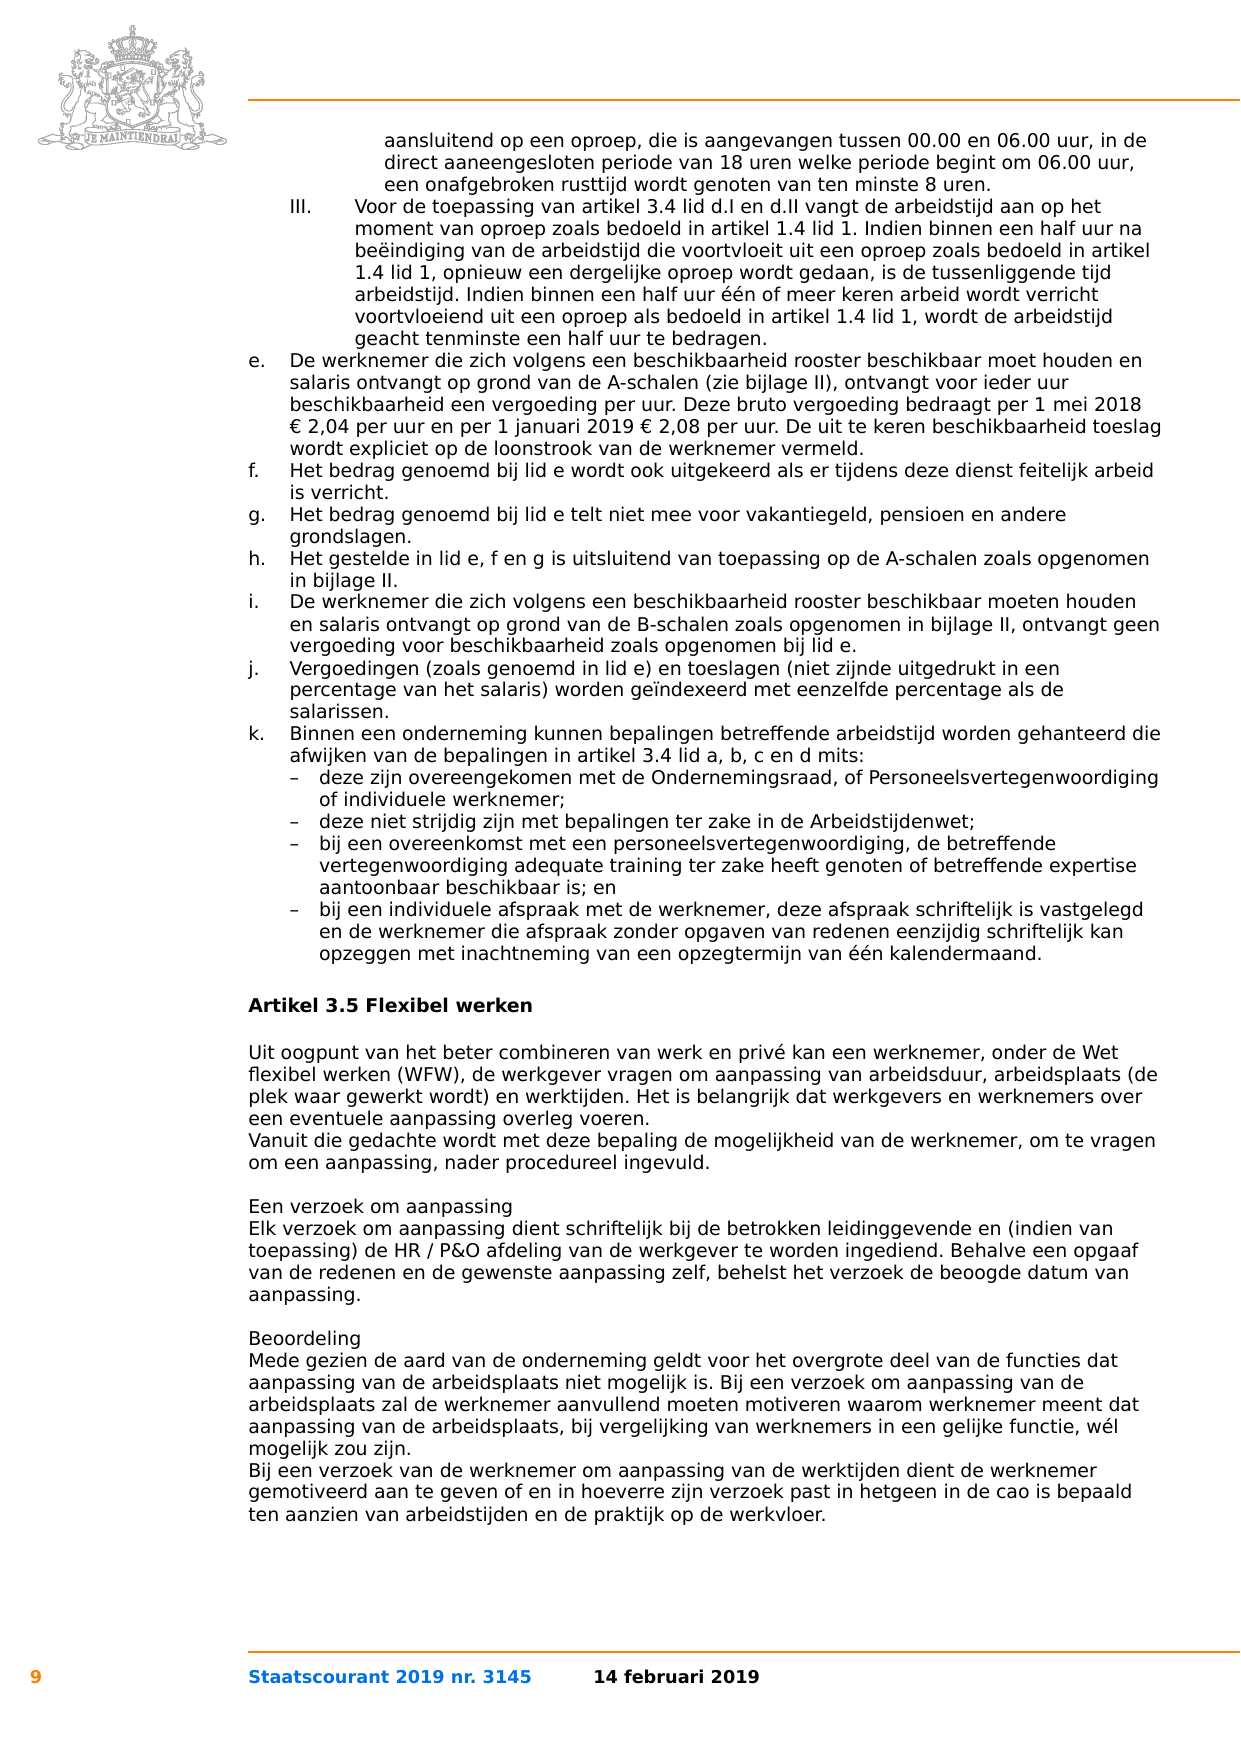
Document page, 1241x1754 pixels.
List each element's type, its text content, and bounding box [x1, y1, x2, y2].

picture [38, 25, 227, 150]
text k. Binnen een onderneming kunnen bepalingen betreffende arbeidstijd worden gehanteerd die afwijken van de bepalingen in artikel 3.4 lid a, b, c en d mits: [248, 723, 1163, 767]
subtitle Artikel 3.5 Flexibel werken [248, 995, 1163, 1017]
text – bij een overeenkomst met een personeelsvertegenwoordiging, de betreffende vertegenwoordiging adequate training ter zake heeft genoten of betreffende expertise aantoonbaar beschikbaar is; en [289, 833, 1163, 899]
text Mede gezien de aard van de onderneming geldt voor het overgrote deel van de functies dat aanpassing van de arbeidsplaats niet mogelijk is. Bij een verzoek om aanpassing van de arbeidsplaats zal de werknemer aanvullend moeten motiveren waarom werknemer meent dat aanpassing van de arbeidsplaats, bij vergelijking van werknemers in een gelijke functie, wél mogelijk zou zijn. [248, 1349, 1163, 1459]
subtitle Beoordeling [248, 1328, 1163, 1349]
text Bij een verzoek van de werknemer om aanpassing van de werktijden dient de werknemer gemotiveerd aan te geven of en in hoeverre zijn verzoek past in hetgeen in de cao is bepaald ten aanzien van arbeidstijden en de praktijk op de werkvloer. [248, 1459, 1163, 1525]
text Uit oogpunt van het beter combineren van werk en privé kan een werknemer, onder de Wet flexibel werken (WFW), de werkgever vragen om aanpassing van arbeidsduur, arbeidsplaats (de plek waar gewerkt wordt) en werktijden. Het is belangrijk dat werkgevers en werknemers over een eventuele aanpassing overleg voeren. [248, 1042, 1163, 1130]
text e. De werknemer die zich volgens een beschikbaarheid rooster beschikbaar moet houden en salaris ontvangt op grond van de A-schalen (zie bijlage II), ontvangt voor ieder uur beschikbaarheid een vergoeding per uur. Deze bruto vergoeding bedraagt per 1 mei 2018 € 2,04 per uur en per 1 januari 2019 € 2,08 per uur. De uit te keren beschikbaarheid toeslag wordt expliciet op de loonstrook van de werknemer vermeld. [248, 350, 1163, 459]
text f. Het bedrag genoemd bij lid e wordt ook uitgekeerd als er tijdens deze dienst feitelijk arbeid is verricht. [248, 459, 1163, 503]
text – deze zijn overeengekomen met de Ondernemingsraad, of Personeelsvertegenwoordiging of individuele werknemer; [289, 767, 1163, 811]
text Vanuit die gedachte wordt met deze bepaling de mogelijkheid van de werknemer, om te vragen om een aanpassing, nader procedureel ingevuld. [248, 1130, 1163, 1174]
subtitle Een verzoek om aanpassing [248, 1196, 1163, 1218]
text III. Voor de toepassing van artikel 3.4 lid d.I en d.II vangt de arbeidstijd aan op het moment van oproep zoals bedoeld in artikel 1.4 lid 1. Indien binnen een half uur na beëindiging van de arbeidstijd die voortvloeit uit een oproep zoals bedoeld in artikel 1.4 lid 1, opnieuw een dergelijke oproep wordt gedaan, is de tussenliggende tijd arbeidstijd. Indien binnen een half uur één of meer keren arbeid wordt verricht voortvloeiend uit een oproep als bedoeld in artikel 1.4 lid 1, wordt de arbeidstijd geacht tenminste een half uur te bedragen. [289, 196, 1163, 350]
text h. Het gestelde in lid e, f en g is uitsluitend van toepassing op de A-schalen zoals opgenomen in bijlage II. [248, 547, 1163, 591]
text j. Vergoedingen (zoals genoemd in lid e) en toeslagen (niet zijnde uitgedrukt in een percentage van het salaris) worden geïndexeerd met eenzelfde percentage als de salarissen. [248, 657, 1163, 723]
text i. De werknemer die zich volgens een beschikbaarheid rooster beschikbaar moeten houden en salaris ontvangt op grond van de B-schalen zoals opgenomen in bijlage II, ontvangt geen vergoeding voor beschikbaarheid zoals opgenomen bij lid e. [248, 591, 1163, 657]
text – bij een individuele afspraak met de werknemer, deze afspraak schriftelijk is vastgelegd en de werknemer die afspraak zonder opgaven van redenen eenzijdig schriftelijk kan opzeggen met inachtneming van een opzegtermijn van één kalendermaand. [289, 899, 1163, 965]
text – deze niet strijdig zijn met bepalingen ter zake in de Arbeidstijdenwet; [289, 811, 1163, 833]
text Elk verzoek om aanpassing dient schriftelijk bij de betrokken leidinggevende en (indien van toepassing) de HR / P&O afdeling van de werkgever te worden ingediend. Behalve een opgaaf van de redenen en de gewenste aanpassing zelf, behelst het verzoek de beoogde datum van aanpassing. [248, 1218, 1163, 1306]
text aansluitend op een oproep, die is aangevangen tussen 00.00 en 06.00 uur, in de direct aaneengesloten periode van 18 uren welke periode begint om 06.00 uur, een onafgebroken rusttijd wordt genoten van ten minste 8 uren. [354, 130, 1163, 196]
text g. Het bedrag genoemd bij lid e telt niet mee voor vakantiegeld, pensioen en andere grondslagen. [248, 503, 1163, 547]
